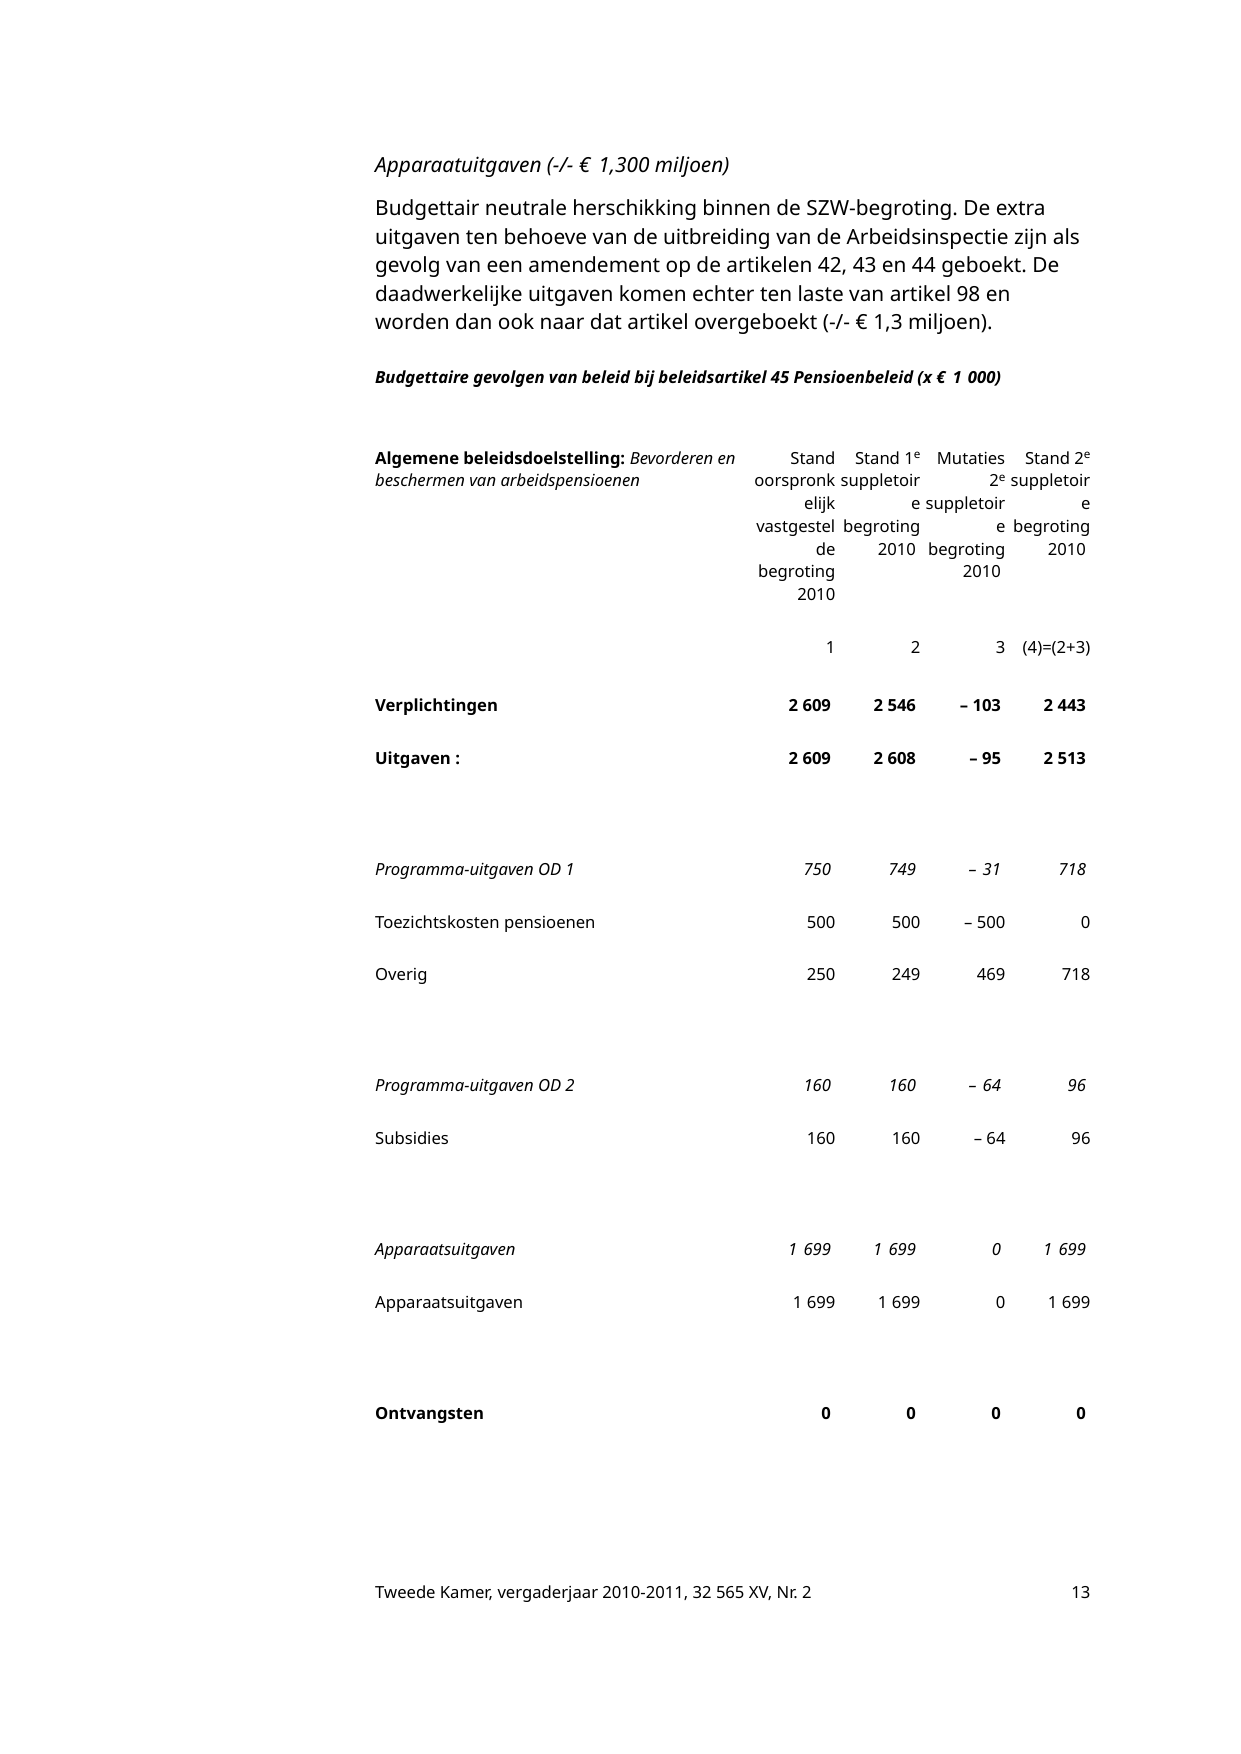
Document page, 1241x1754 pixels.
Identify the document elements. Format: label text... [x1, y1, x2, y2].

table_cell 96 [1005, 1074, 1090, 1127]
table_cell – 64 [920, 1127, 1005, 1179]
text Budgettaire gevolgen van beleid bij beleidsartikel 45 Pensioenbeleid (x € 1 000) [375, 366, 1090, 388]
table_cell 718 [1005, 858, 1090, 910]
table_cell 469 [920, 963, 1005, 1016]
table_cell 1 699 [750, 1291, 835, 1343]
table_cell 749 [835, 858, 920, 910]
text Apparaatuitgaven (-/- € 1,300 miljoen) [375, 150, 1090, 178]
table_cell [375, 635, 750, 694]
table_cell – 95 [920, 746, 1005, 799]
table_cell 2 443 [1005, 694, 1090, 746]
table_header Algemene beleidsdoelstelling: Bevorderen en beschermen van arbeidspensioenen [375, 446, 750, 635]
table_cell [375, 799, 750, 857]
table_cell 0 [750, 1402, 835, 1454]
table_cell 1 [750, 635, 835, 694]
table_cell [835, 1016, 920, 1074]
table_header Stand oorspronkelijk vastgestelde begroting 2010 [750, 446, 835, 635]
table_header Stand 1e suppletoire begroting 2010 [835, 446, 920, 635]
table_cell [1005, 1180, 1090, 1238]
table_cell Programma-uitgaven OD 1 [375, 858, 750, 910]
table_cell [375, 1016, 750, 1074]
table_cell 249 [835, 963, 920, 1016]
table_cell [375, 1343, 750, 1402]
table_cell 2 608 [835, 746, 920, 799]
table_cell [1005, 799, 1090, 857]
table_cell Subsidies [375, 1127, 750, 1179]
table_header Mutaties 2e suppletoire begroting 2010 [920, 446, 1005, 635]
table_cell – 31 [920, 858, 1005, 910]
table_cell – 103 [920, 694, 1005, 746]
table_cell 750 [750, 858, 835, 910]
table_cell Programma-uitgaven OD 2 [375, 1074, 750, 1127]
table_cell [750, 1016, 835, 1074]
table_cell 2 [835, 635, 920, 694]
table_cell [1005, 1016, 1090, 1074]
table_cell Ontvangsten [375, 1402, 750, 1454]
table_cell 1 699 [1005, 1291, 1090, 1343]
table_cell 160 [835, 1127, 920, 1179]
table_cell 1 699 [750, 1238, 835, 1291]
table_cell [920, 1180, 1005, 1238]
table_cell 0 [920, 1402, 1005, 1454]
table_cell [920, 799, 1005, 857]
table_cell [750, 1343, 835, 1402]
table_cell 160 [835, 1074, 920, 1127]
table_cell 160 [750, 1074, 835, 1127]
table_cell Overig [375, 963, 750, 1016]
table_cell 0 [920, 1238, 1005, 1291]
table_cell 1 699 [835, 1291, 920, 1343]
table_cell [920, 1016, 1005, 1074]
table_cell (4)=(2+3) [1005, 635, 1090, 694]
table_cell [835, 799, 920, 857]
table_cell [375, 1180, 750, 1238]
table_cell 1 699 [835, 1238, 920, 1291]
table_cell 96 [1005, 1127, 1090, 1179]
table_cell – 500 [920, 910, 1005, 963]
table_cell 2 513 [1005, 746, 1090, 799]
table_cell [1005, 1343, 1090, 1402]
table_cell Verplichtingen [375, 694, 750, 746]
table_cell [750, 1180, 835, 1238]
table_cell Uitgaven : [375, 746, 750, 799]
table_cell 718 [1005, 963, 1090, 1016]
table_cell – 64 [920, 1074, 1005, 1127]
table_cell 0 [835, 1402, 920, 1454]
table_cell 500 [750, 910, 835, 963]
table_cell Apparaatsuitgaven [375, 1238, 750, 1291]
table_cell 0 [920, 1291, 1005, 1343]
table_cell [750, 799, 835, 857]
table_cell 500 [835, 910, 920, 963]
table_cell 0 [1005, 910, 1090, 963]
table_cell 2 609 [750, 746, 835, 799]
table_cell [920, 1343, 1005, 1402]
table_cell 1 699 [1005, 1238, 1090, 1291]
table_cell Apparaatsuitgaven [375, 1291, 750, 1343]
table_cell [835, 1180, 920, 1238]
table_cell 2 609 [750, 694, 835, 746]
table_cell 0 [1005, 1402, 1090, 1454]
table_cell [835, 1343, 920, 1402]
table_cell 2 546 [835, 694, 920, 746]
table_cell Toezichtskosten pensioenen [375, 910, 750, 963]
table_cell 250 [750, 963, 835, 1016]
table_cell 160 [750, 1127, 835, 1179]
table_cell 3 [920, 635, 1005, 694]
text Budgettair neutrale herschikking binnen de SZW-begroting. De extra uitgaven ten behoeve van de uitbreiding van de Arbeidsinspectie zijn als gevolg van een amendement op de artikelen 42, 43 en 44 geboekt. De daadwerkelijke uitgaven komen echter ten laste van artikel 98 en worden dan ook naar dat artikel overgeboekt (-/- € 1,3 miljoen). [375, 193, 1090, 336]
table_header Stand 2e suppletoire begroting 2010 [1005, 446, 1090, 635]
